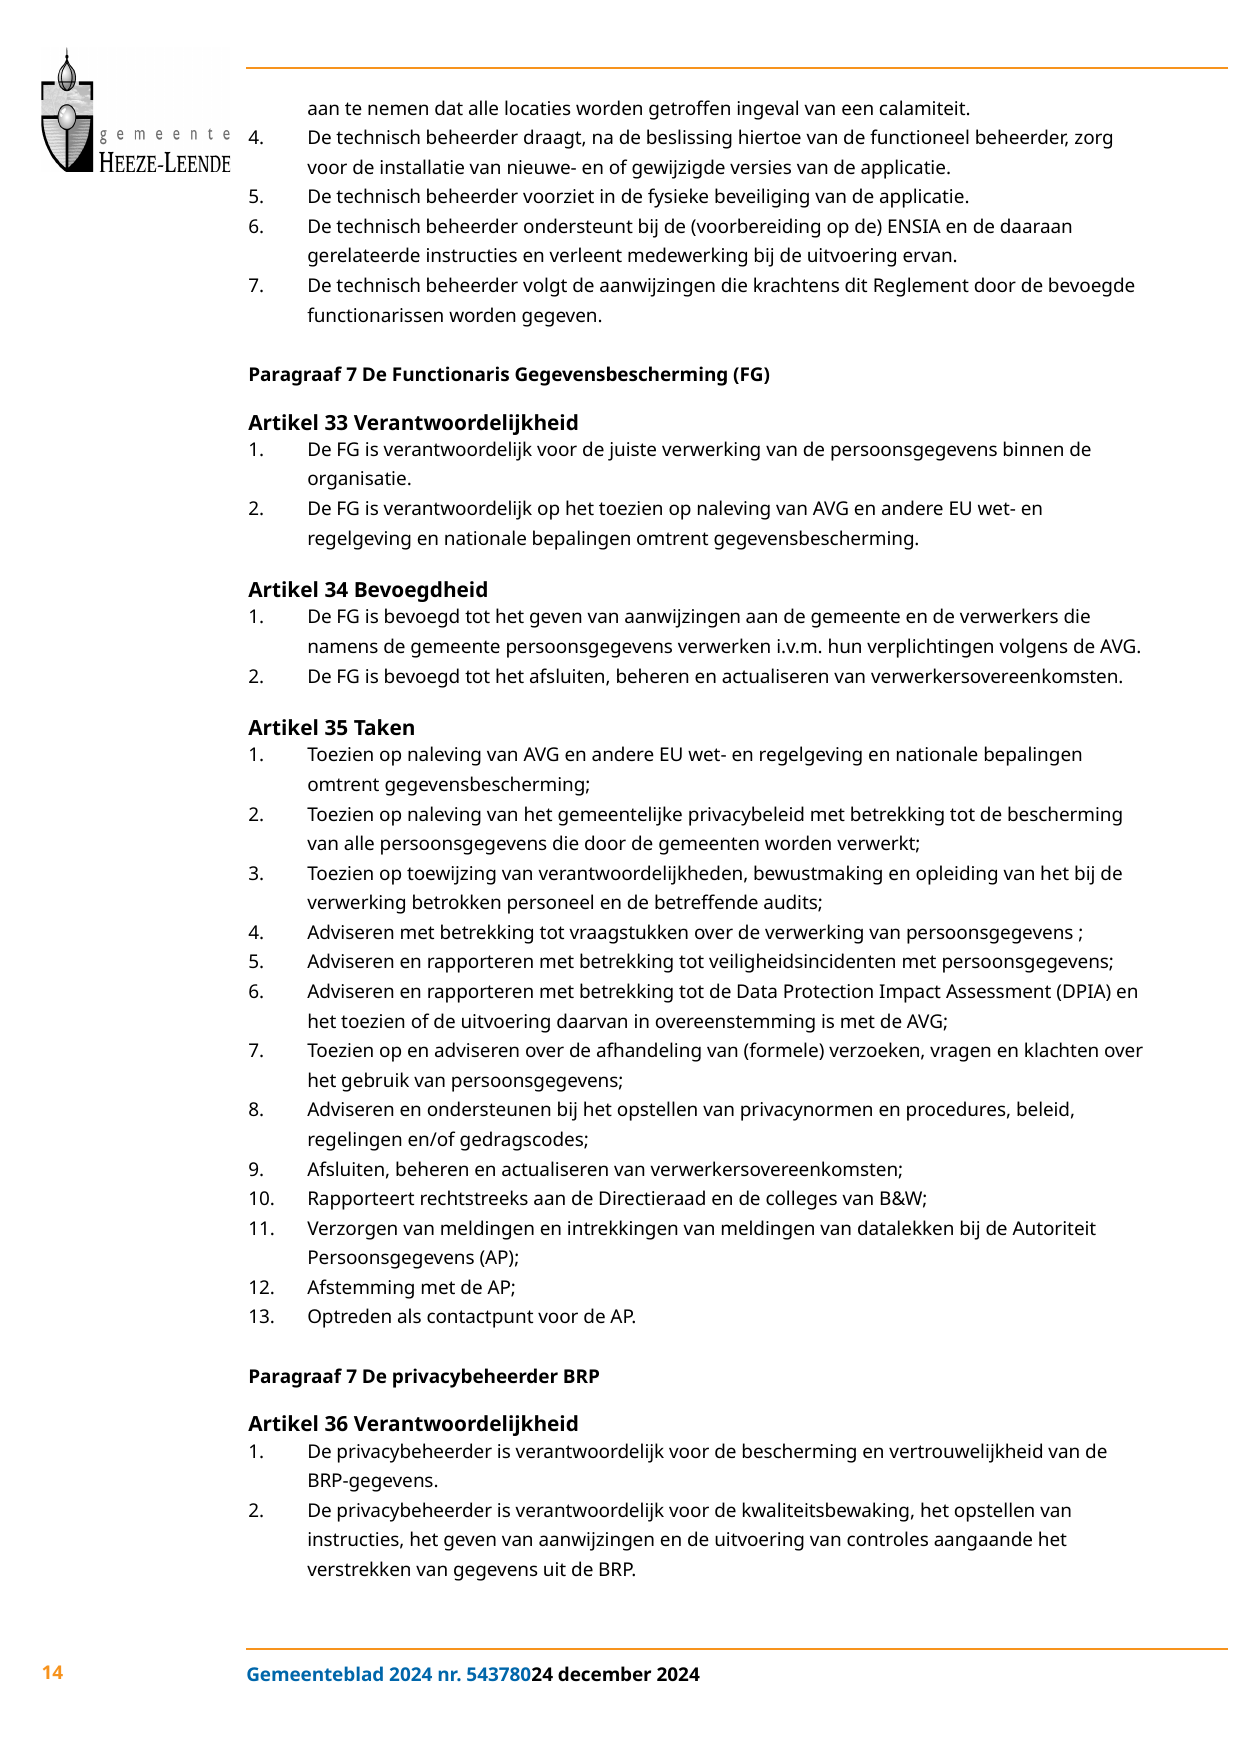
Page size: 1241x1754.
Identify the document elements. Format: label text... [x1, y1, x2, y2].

list De privacybeheerder is verantwoordelijk voor de kwaliteitsbewaking, het opstellen van instructies, het geven van aanwijzingen en de uitvoering van controles aangaande het verstrekken van gegevens uit de BRP. [248, 1497, 1152, 1582]
list aan te nemen dat alle locaties worden getroffen ingeval van een calamiteit. [248, 95, 1152, 121]
text Paragraaf 7 De privacybeheerder BRP [248, 1363, 1152, 1389]
list De privacybeheerder is verantwoordelijk voor de bescherming en vertrouwelijkheid van de BRP-gegevens. [248, 1438, 1152, 1493]
list Adviseren en ondersteunen bij het opstellen van privacynormen en procedures, beleid, regelingen en/of gedragscodes; [248, 1097, 1152, 1152]
list Afstemming met de AP; [248, 1274, 1152, 1300]
text Artikel 35 Taken [248, 713, 1152, 742]
text Artikel 36 Verantwoordelijkheid [248, 1409, 1152, 1438]
text Paragraaf 7 De Functionaris Gegevensbescherming (FG) [248, 361, 1152, 387]
list Adviseren en rapporteren met betrekking tot veiligheidsincidenten met persoonsgegevens; [248, 949, 1152, 974]
list De FG is bevoegd tot het afsluiten, beheren en actualiseren van verwerkersovereenkomsten. [248, 663, 1152, 688]
list De technisch beheerder volgt de aanwijzingen die krachtens dit Reglement door de bevoegde functionarissen worden gegeven. [248, 272, 1152, 328]
list Verzorgen van meldingen en intrekkingen van meldingen van datalekken bij de Autoriteit Persoonsgegevens (AP); [248, 1215, 1152, 1270]
list Toezien op toewijzing van verantwoordelijkheden, bewustmaking en opleiding van het bij de verwerking betrokken personeel en de betreffende audits; [248, 860, 1152, 915]
list Adviseren met betrekking tot vraagstukken over de verwerking van persoonsgegevens ; [248, 919, 1152, 945]
list De technisch beheerder voorziet in de fysieke beveiliging van de applicatie. [248, 183, 1152, 209]
list Afsluiten, beheren en actualiseren van verwerkersovereenkomsten; [248, 1156, 1152, 1182]
list Toezien op naleving van AVG en andere EU wet- en regelgeving en nationale bepalingen omtrent gegevensbescherming; [248, 742, 1152, 797]
list Optreden als contactpunt voor de AP. [248, 1304, 1152, 1329]
list Adviseren en rapporteren met betrekking tot de Data Protection Impact Assessment (DPIA) en het toezien of de uitvoering daarvan in overeenstemming is met de AVG; [248, 978, 1152, 1034]
list De technisch beheerder ondersteunt bij de (voorbereiding op de) ENSIA en de daaraan gerelateerde instructies en verleent medewerking bij de uitvoering ervan. [248, 213, 1152, 268]
text Artikel 33 Verantwoordelijkheid [248, 408, 1152, 436]
list De FG is verantwoordelijk op het toezien op naleving van AVG en andere EU wet- en regelgeving en nationale bepalingen omtrent gegevensbescherming. [248, 495, 1152, 551]
list Toezien op en adviseren over de afhandeling van (formele) verzoeken, vragen en klachten over het gebruik van persoonsgegevens; [248, 1037, 1152, 1093]
list De FG is bevoegd tot het geven van aanwijzingen aan de gemeente en de verwerkers die namens de gemeente persoonsgegevens verwerken i.v.m. hun verplichtingen volgens de AVG. [248, 604, 1152, 659]
list Toezien op naleving van het gemeentelijke privacybeleid met betrekking tot de bescherming van alle persoonsgegevens die door de gemeenten worden verwerkt; [248, 801, 1152, 856]
list De FG is verantwoordelijk voor de juiste verwerking van de persoonsgegevens binnen de organisatie. [248, 436, 1152, 491]
picture [41, 47, 231, 172]
list De technisch beheerder draagt, na de beslissing hiertoe van de functioneel beheerder, zorg voor de installatie van nieuwe- en of gewijzigde versies van de applicatie. [248, 124, 1152, 180]
list Rapporteert rechtstreeks aan de Directieraad en de colleges van B&W; [248, 1185, 1152, 1211]
text Artikel 34 Bevoegdheid [248, 575, 1152, 604]
